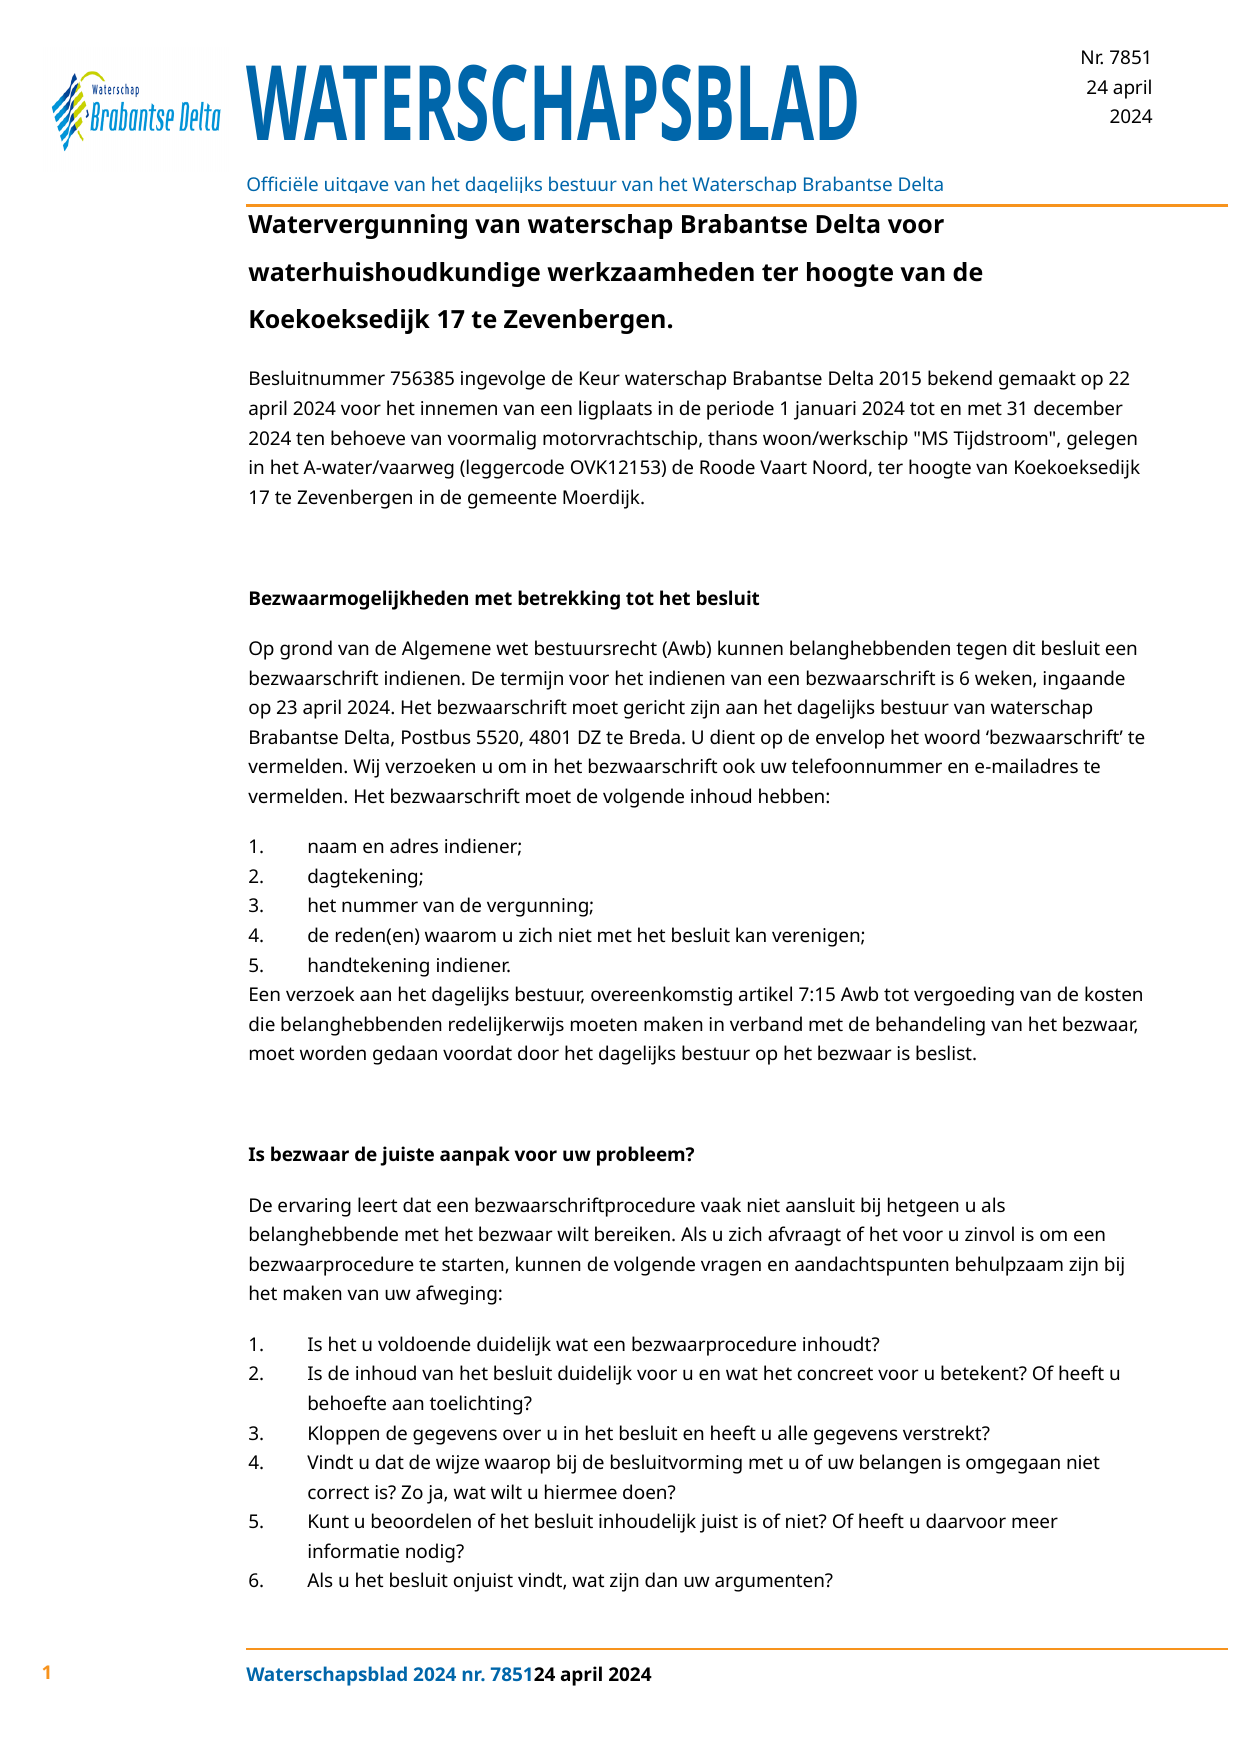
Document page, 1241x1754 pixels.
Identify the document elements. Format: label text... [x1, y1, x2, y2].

list het nummer van de vergunning; [248, 893, 1152, 918]
list naam en adres indiener; [248, 833, 1152, 859]
list dagtekening; [248, 863, 1152, 889]
text De ervaring leert dat een bezwaarschriftprocedure vaak niet aansluit bij hetgeen u als belanghebbende met het bezwaar wilt bereiken. Als u zich afvraagt of het voor u zinvol is om een bezwaarprocedure te starten, kunnen de volgende vragen en aandachtspunten behulpzaam zijn bij het maken van uw afweging: [248, 1192, 1152, 1306]
text Op grond van de Algemene wet bestuursrecht (Awb) kunnen belanghebbenden tegen dit besluit een bezwaarschrift indienen. De termijn voor het indienen van een bezwaarschrift is 6 weken, ingaande op 23 april 2024. Het bezwaarschrift moet gericht zijn aan het dagelijks bestuur van waterschap Brabantse Delta, Postbus 5520, 4801 DZ te Breda. U dient op de envelop het woord ‘bezwaarschrift’ te vermelden. Wij verzoeken u om in het bezwaarschrift ook uw telefoonnummer en e‑mailadres te vermelden. Het bezwaarschrift moet de volgende inhoud hebben: [248, 635, 1152, 809]
list Als u het besluit onjuist vindt, wat zijn dan uw argumenten? [248, 1568, 1152, 1593]
list Is het u voldoende duidelijk wat een bezwaarprocedure inhoudt? [248, 1331, 1152, 1357]
list Kunt u beoordelen of het besluit inhoudelijk juist is of niet? Of heeft u daarvoor meer informatie nodig? [248, 1508, 1152, 1564]
list de reden(en) waarom u zich niet met het besluit kan verenigen; [248, 922, 1152, 948]
list handtekening indiener. [248, 952, 1152, 977]
text Is bezwaar de juiste aanpak voor uw probleem? [248, 1141, 1152, 1167]
list Vindt u dat de wijze waarop bij de besluitvorming met u of uw belangen is omgegaan niet correct is? Zo ja, wat wilt u hiermee doen? [248, 1449, 1152, 1504]
list Is de inhoud van het besluit duidelijk voor u en wat het concreet voor u betekent? Of heeft u behoefte aan toelichting? [248, 1361, 1152, 1416]
picture [41, 47, 231, 172]
text Bezwaarmogelijkheden met betrekking tot het besluit [248, 585, 1152, 610]
text Besluitnummer 756385 ingevolge de Keur waterschap Brabantse Delta 2015 bekend gemaakt op 22 april 2024 voor het innemen van een ligplaats in de periode 1 januari 2024 tot en met 31 december 2024 ten behoeve van voormalig motorvrachtschip, thans woon/werkschip "MS Tijdstroom", gelegen in het A-water/vaarweg (leggercode OVK12153) de Roode Vaart Noord, ter hoogte van Koekoeksedijk 17 te Zevenbergen in de gemeente Moerdijk. [248, 366, 1152, 509]
list Kloppen de gegevens over u in het besluit en heeft u alle gegevens verstrekt? [248, 1420, 1152, 1445]
text Watervergunning van waterschap Brabantse Delta voor waterhuishoudkundige werkzaamheden ter hoogte van de Koekoeksedijk 17 te Zevenbergen. [248, 207, 1152, 336]
text Een verzoek aan het dagelijks bestuur, overeenkomstig artikel 7:15 Awb tot vergoeding van de kosten die belanghebbenden redelijkerwijs moeten maken in verband met de behandeling van het bezwaar, moet worden gedaan voordat door het dagelijks bestuur op het bezwaar is beslist. [248, 981, 1152, 1066]
